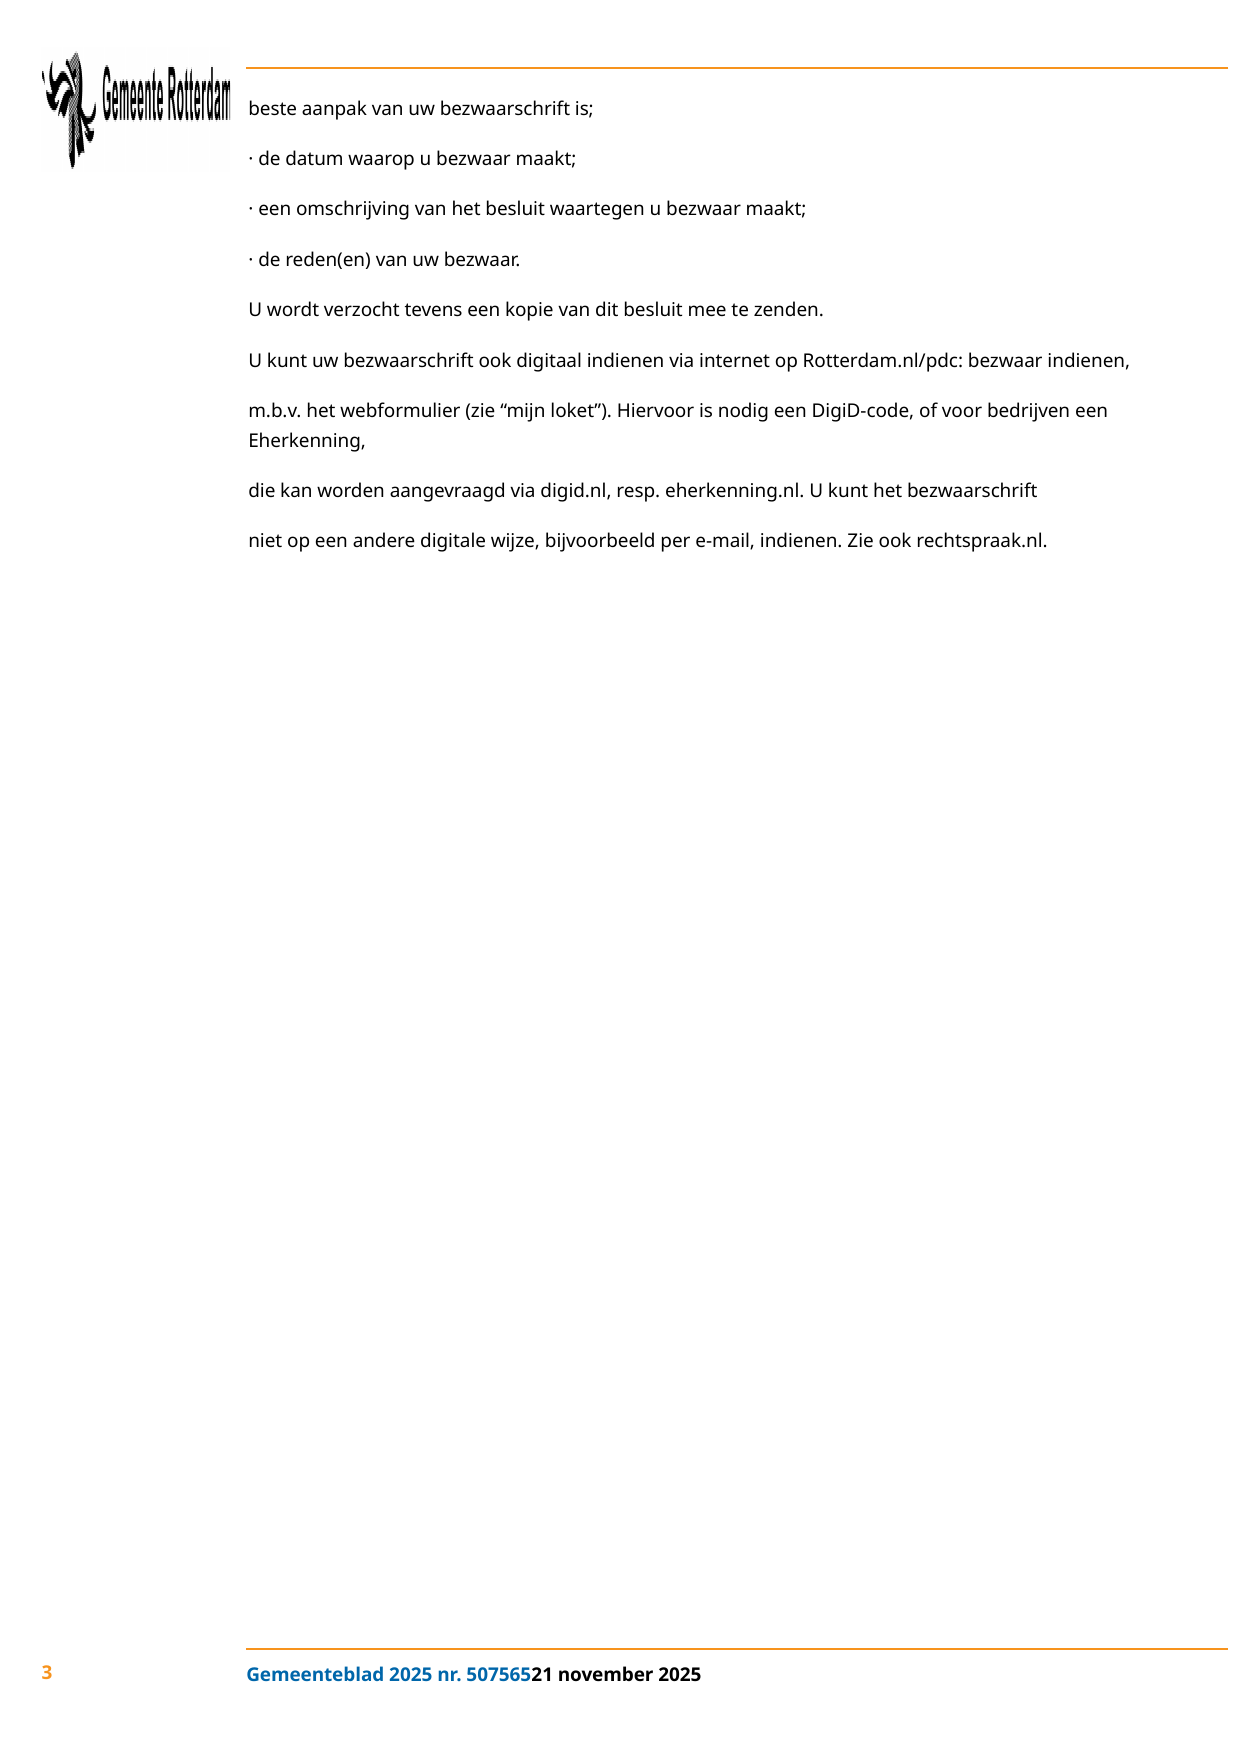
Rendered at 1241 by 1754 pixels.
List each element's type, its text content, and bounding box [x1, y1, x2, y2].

picture [41, 47, 231, 172]
text beste aanpak van uw bezwaarschrift is; [248, 95, 1152, 121]
text niet op een andere digitale wijze, bijvoorbeeld per e-mail, indienen. Zie ook rechtspraak.nl. [248, 528, 1152, 553]
text U kunt uw bezwaarschrift ook digitaal indienen via internet op Rotterdam.nl/pdc: bezwaar indienen, [248, 347, 1152, 373]
text · een omschrijving van het besluit waartegen u bezwaar maakt; [248, 196, 1152, 221]
text · de reden(en) van uw bezwaar. [248, 246, 1152, 272]
text m.b.v. het webformulier (zie “mijn loket”). Hiervoor is nodig een DigiD-code, of voor bedrijven een Eherkenning, [248, 397, 1152, 453]
text U wordt verzocht tevens een kopie van dit besluit mee te zenden. [248, 296, 1152, 322]
text · de datum waarop u bezwaar maakt; [248, 145, 1152, 171]
text die kan worden aangevraagd via digid.nl, resp. eherkenning.nl. U kunt het bezwaarschrift [248, 477, 1152, 503]
